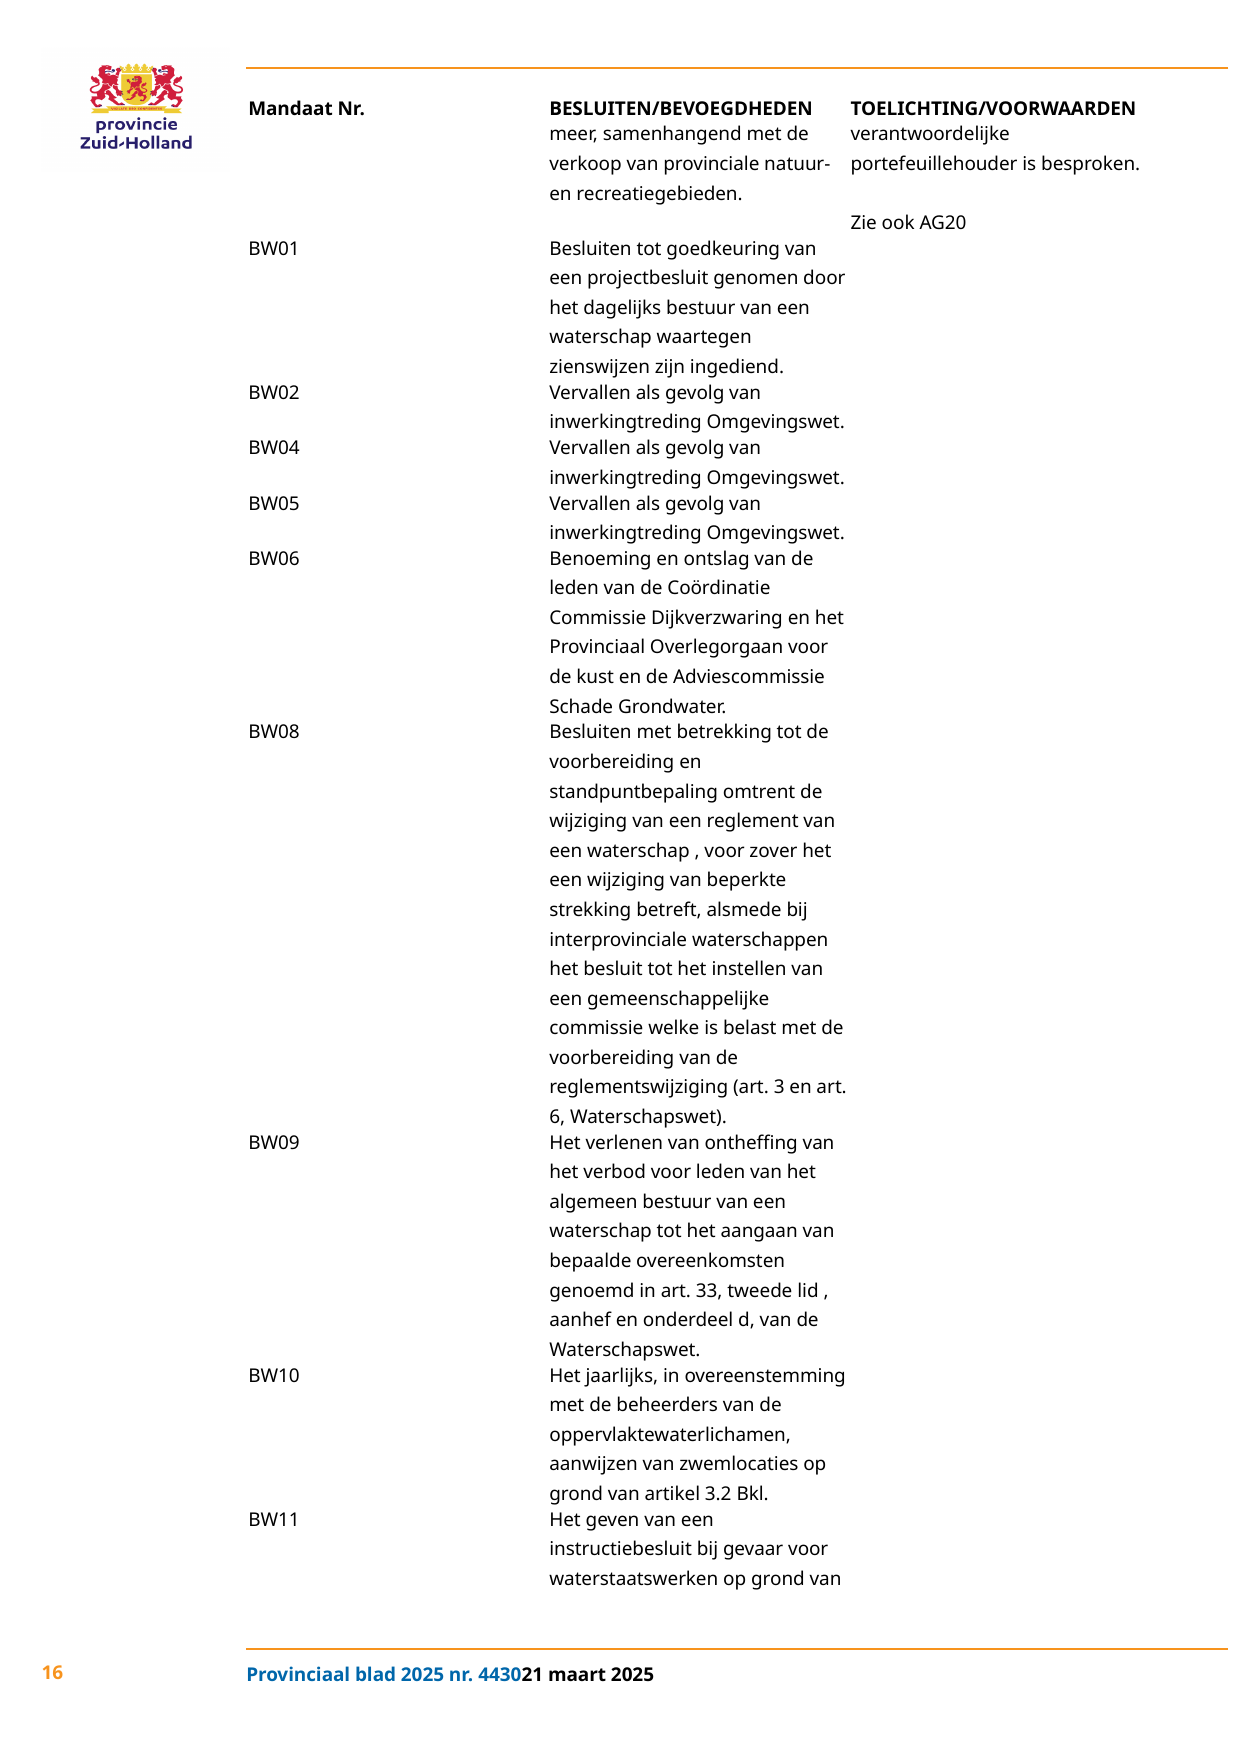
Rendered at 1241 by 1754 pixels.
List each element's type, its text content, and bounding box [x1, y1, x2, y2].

table_cell BW11 [248, 1506, 549, 1591]
table_cell Vervallen als gevolg van inwerkingtreding Omgevingswet. [549, 434, 850, 490]
table_cell BW04 [248, 434, 549, 490]
table_cell [850, 490, 1152, 545]
table_cell [850, 434, 1152, 490]
table_cell Het jaarlijks, in overeenstemming met de beheerders van de oppervlaktewaterlichamen, aanwijzen van zwemlocaties op grond van artikel 3.2 Bkl. [549, 1362, 850, 1506]
table_header BESLUITEN/BEVOEGDHEDEN [549, 95, 850, 121]
table_cell BW02 [248, 379, 549, 434]
table_cell [850, 719, 1152, 1129]
table_cell BW10 [248, 1362, 549, 1506]
table_cell Vervallen als gevolg van inwerkingtreding Omgevingswet. [549, 490, 850, 545]
table_cell Het geven van een instructiebesluit bij gevaar voor waterstaatswerken op grond van [549, 1506, 850, 1591]
table_cell BW01 [248, 235, 549, 379]
table_cell [850, 1362, 1152, 1506]
table_cell [850, 235, 1152, 379]
picture [41, 47, 231, 172]
table_header Mandaat Nr. [248, 95, 549, 121]
table_cell BW09 [248, 1129, 549, 1362]
table_cell Het verlenen van ontheffing van het verbod voor leden van het algemeen bestuur van een waterschap tot het aangaan van bepaalde overeenkomsten genoemd in art. 33, tweede lid , aanhef en onderdeel d, van de Waterschapswet. [549, 1129, 850, 1362]
table_cell BW06 [248, 545, 549, 719]
table_cell Benoeming en ontslag van de leden van de Coördinatie Commissie Dijkverzwaring en het Provinciaal Overlegorgaan voor de kust en de Adviescommissie Schade Grondwater. [549, 545, 850, 719]
table_cell Besluiten tot goedkeuring van een projectbesluit genomen door het dagelijks bestuur van een waterschap waartegen zienswijzen zijn ingediend. [549, 235, 850, 379]
table_header TOELICHTING/VOORWAARDEN [850, 95, 1152, 121]
table_cell verantwoordelijke portefeuillehouder is besproken. Zie ook AG20 [850, 121, 1152, 235]
table_cell [850, 1129, 1152, 1362]
table_cell [248, 121, 549, 235]
table_cell [850, 545, 1152, 719]
table_cell Vervallen als gevolg van inwerkingtreding Omgevingswet. [549, 379, 850, 434]
table_cell Besluiten met betrekking tot de voorbereiding en standpuntbepaling omtrent de wijziging van een reglement van een waterschap , voor zover het een wijziging van beperkte strekking betreft, alsmede bij interprovinciale waterschappen het besluit tot het instellen van een gemeenschappelijke commissie welke is belast met de voorbereiding van de reglementswijziging (art. 3 en art. 6, Waterschapswet). [549, 719, 850, 1129]
table_cell BW05 [248, 490, 549, 545]
table_cell [850, 379, 1152, 434]
table_cell meer, samenhangend met de verkoop van provinciale natuur- en recreatiegebieden. [549, 121, 850, 235]
table_cell [850, 1506, 1152, 1591]
table_cell BW08 [248, 719, 549, 1129]
